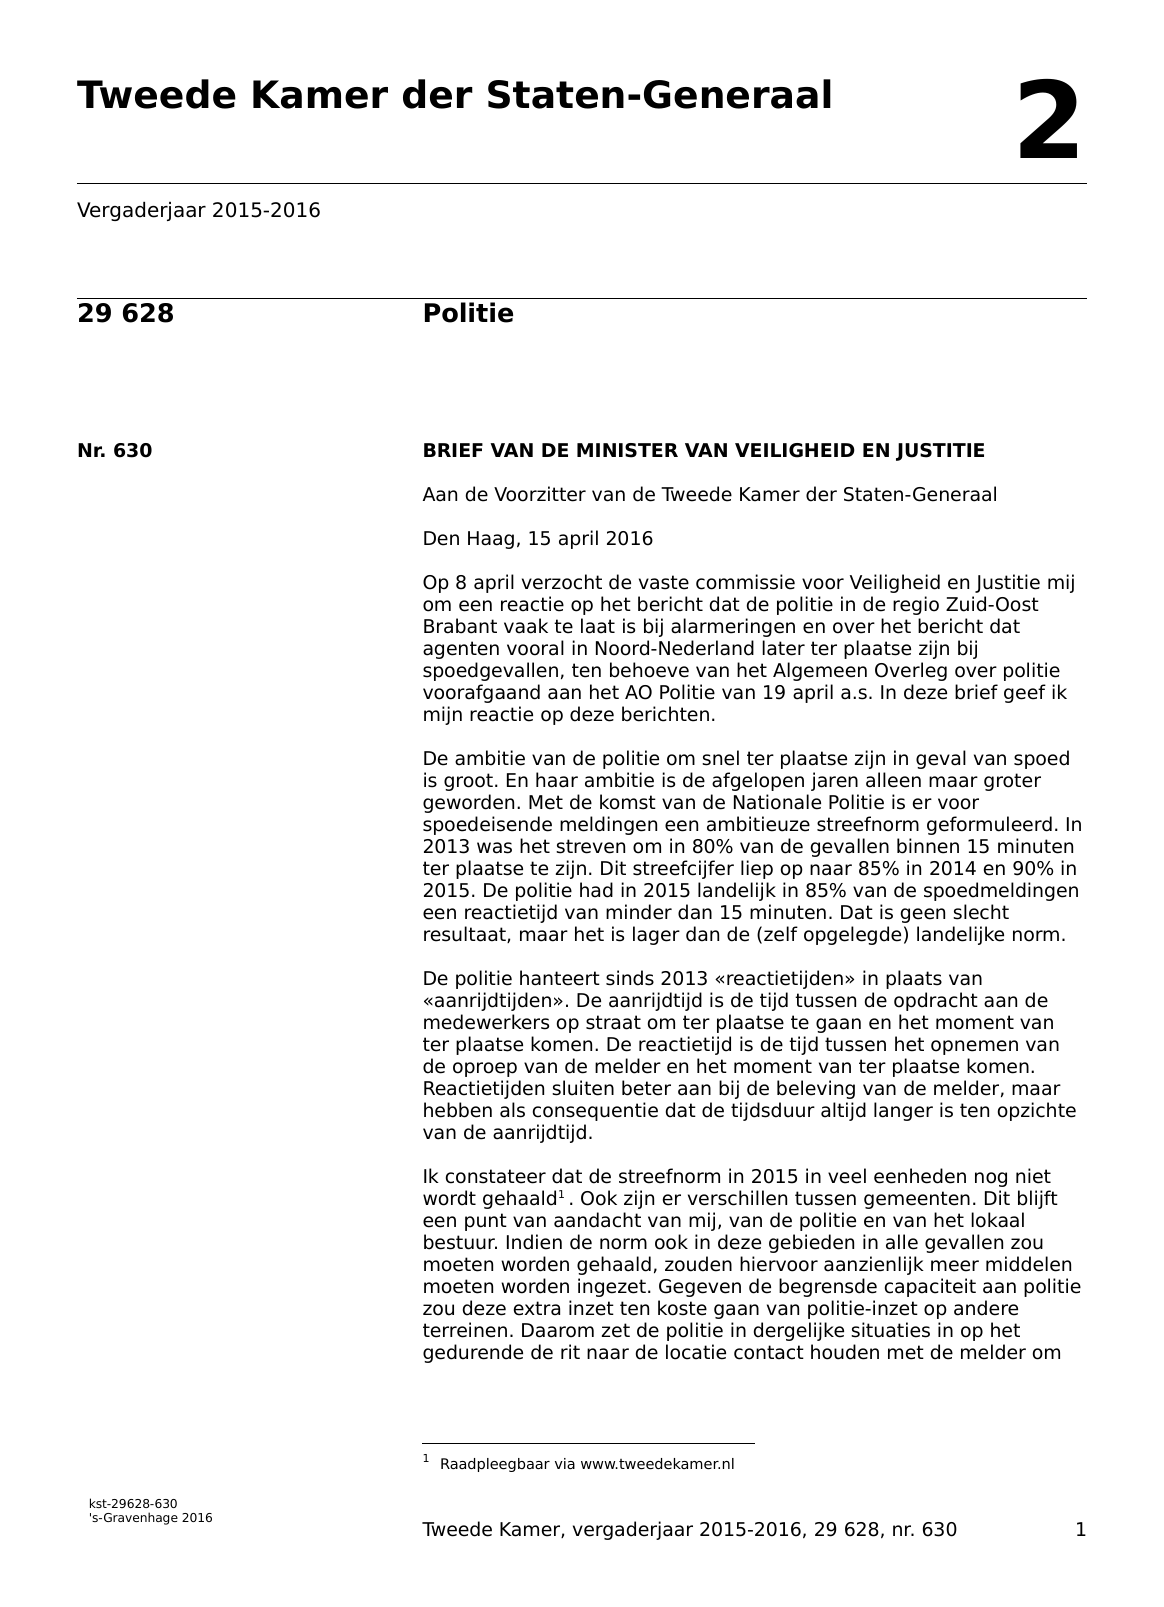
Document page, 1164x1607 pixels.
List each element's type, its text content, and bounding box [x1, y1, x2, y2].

table_header Tweede Kamer der Staten-Generaal [77, 59, 886, 183]
table_cell Vergaderjaar 2015-2016 [77, 184, 1087, 298]
text kst-29628-630 [88, 1497, 323, 1511]
text Den Haag, 15 april 2016 [422, 528, 1087, 550]
text Ik constateer dat de streefnorm in 2015 in veel eenheden nog niet wordt gehaald. Ook zijn er verschillen tussen gemeenten. Dit blijft een punt van aandacht van mij, van de politie en van het lokaal bestuur. Indien de norm ook in deze gebieden in alle gevallen zou moeten worden gehaald, zouden hiervoor aanzienlijk meer middelen moeten worden ingezet. Gegeven de begrensde capaciteit aan politie zou deze extra inzet ten koste gaan van politie-inzet op andere terreinen. Daarom zet de politie in dergelijke situaties in op het gedurende de rit naar de locatie contact houden met de melder om [422, 1166, 1087, 1364]
table_header 2 [886, 59, 1087, 183]
text Aan de Voorzitter van de Tweede Kamer der Staten-Generaal [422, 484, 1087, 506]
text Raadpleegbaar via www.tweedekamer.nl [422, 1452, 1087, 1474]
text Op 8 april verzocht de vaste commissie voor Veiligheid en Justitie mij om een reactie op het bericht dat de politie in de regio Zuid-Oost Brabant vaak te laat is bij alarmeringen en over het bericht dat agenten vooral in Noord-Nederland later ter plaatse zijn bij spoedgevallen, ten behoeve van het Algemeen Overleg over politie voorafgaand aan het AO Politie van 19 april a.s. In deze brief geef ik mijn reactie op deze berichten. [422, 572, 1087, 726]
text 's-Gravenhage 2016 [88, 1511, 323, 1525]
subtitle Nr. 630 BRIEF VAN DE MINISTER VAN VEILIGHEID EN JUSTITIE [77, 440, 1087, 462]
text De politie hanteert sinds 2013 «reactietijden» in plaats van «aanrijdtijden». De aanrijdtijd is de tijd tussen de opdracht aan de medewerkers op straat om ter plaatse te gaan en het moment van ter plaatse komen. De reactietijd is de tijd tussen het opnemen van de oproep van de melder en het moment van ter plaatse komen. Reactietijden sluiten beter aan bij de beleving van de melder, maar hebben als consequentie dat de tijdsduur altijd langer is ten opzichte van de aanrijdtijd. [422, 968, 1087, 1144]
subtitle 29 628 Politie [77, 299, 1087, 329]
text De ambitie van de politie om snel ter plaatse zijn in geval van spoed is groot. En haar ambitie is de afgelopen jaren alleen maar groter geworden. Met de komst van de Nationale Politie is er voor spoedeisende meldingen een ambitieuze streefnorm geformuleerd. In 2013 was het streven om in 80% van de gevallen binnen 15 minuten ter plaatse te zijn. Dit streefcijfer liep op naar 85% in 2014 en 90% in 2015. De politie had in 2015 landelijk in 85% van de spoedmeldingen een reactietijd van minder dan 15 minuten. Dat is geen slecht resultaat, maar het is lager dan de (zelf opgelegde) landelijke norm. [422, 748, 1087, 946]
